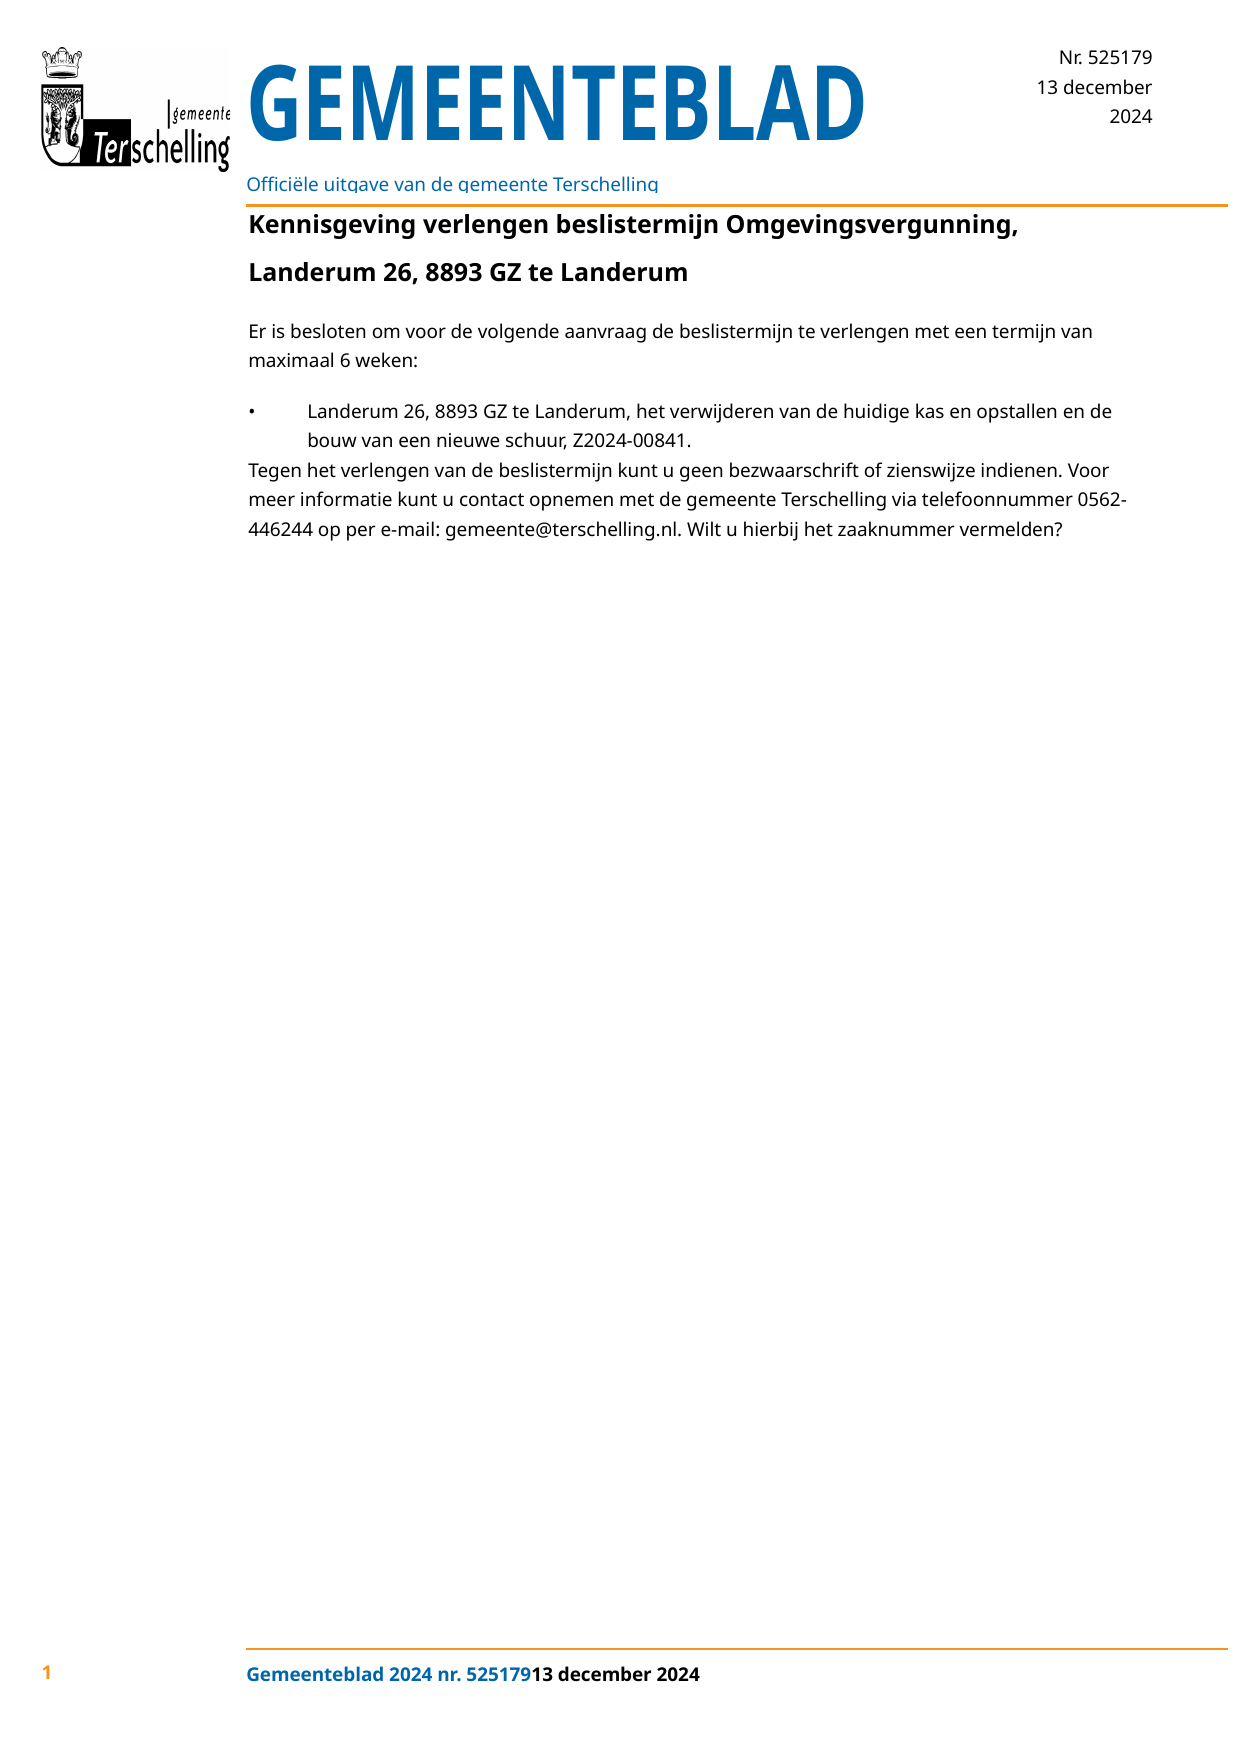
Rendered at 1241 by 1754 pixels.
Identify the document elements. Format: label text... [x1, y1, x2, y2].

list Landerum 26, 8893 GZ te Landerum, het verwijderen van de huidige kas en opstallen en de bouw van een nieuwe schuur, Z2024-00841. [248, 398, 1152, 453]
text Tegen het verlengen van de beslistermijn kunt u geen bezwaarschrift of zienswijze indienen. Voor meer informatie kunt u contact opnemen met de gemeente Terschelling via telefoonnummer 0562-446244 op per e-mail: gemeente@terschelling.nl. Wilt u hierbij het zaaknummer vermelden? [248, 457, 1152, 542]
text Kennisgeving verlengen beslistermijn Omgevingsvergunning, Landerum 26, 8893 GZ te Landerum [248, 207, 1152, 288]
text Er is besloten om voor de volgende aanvraag de beslistermijn te verlengen met een termijn van maximaal 6 weken: [248, 318, 1152, 373]
picture [41, 47, 231, 172]
